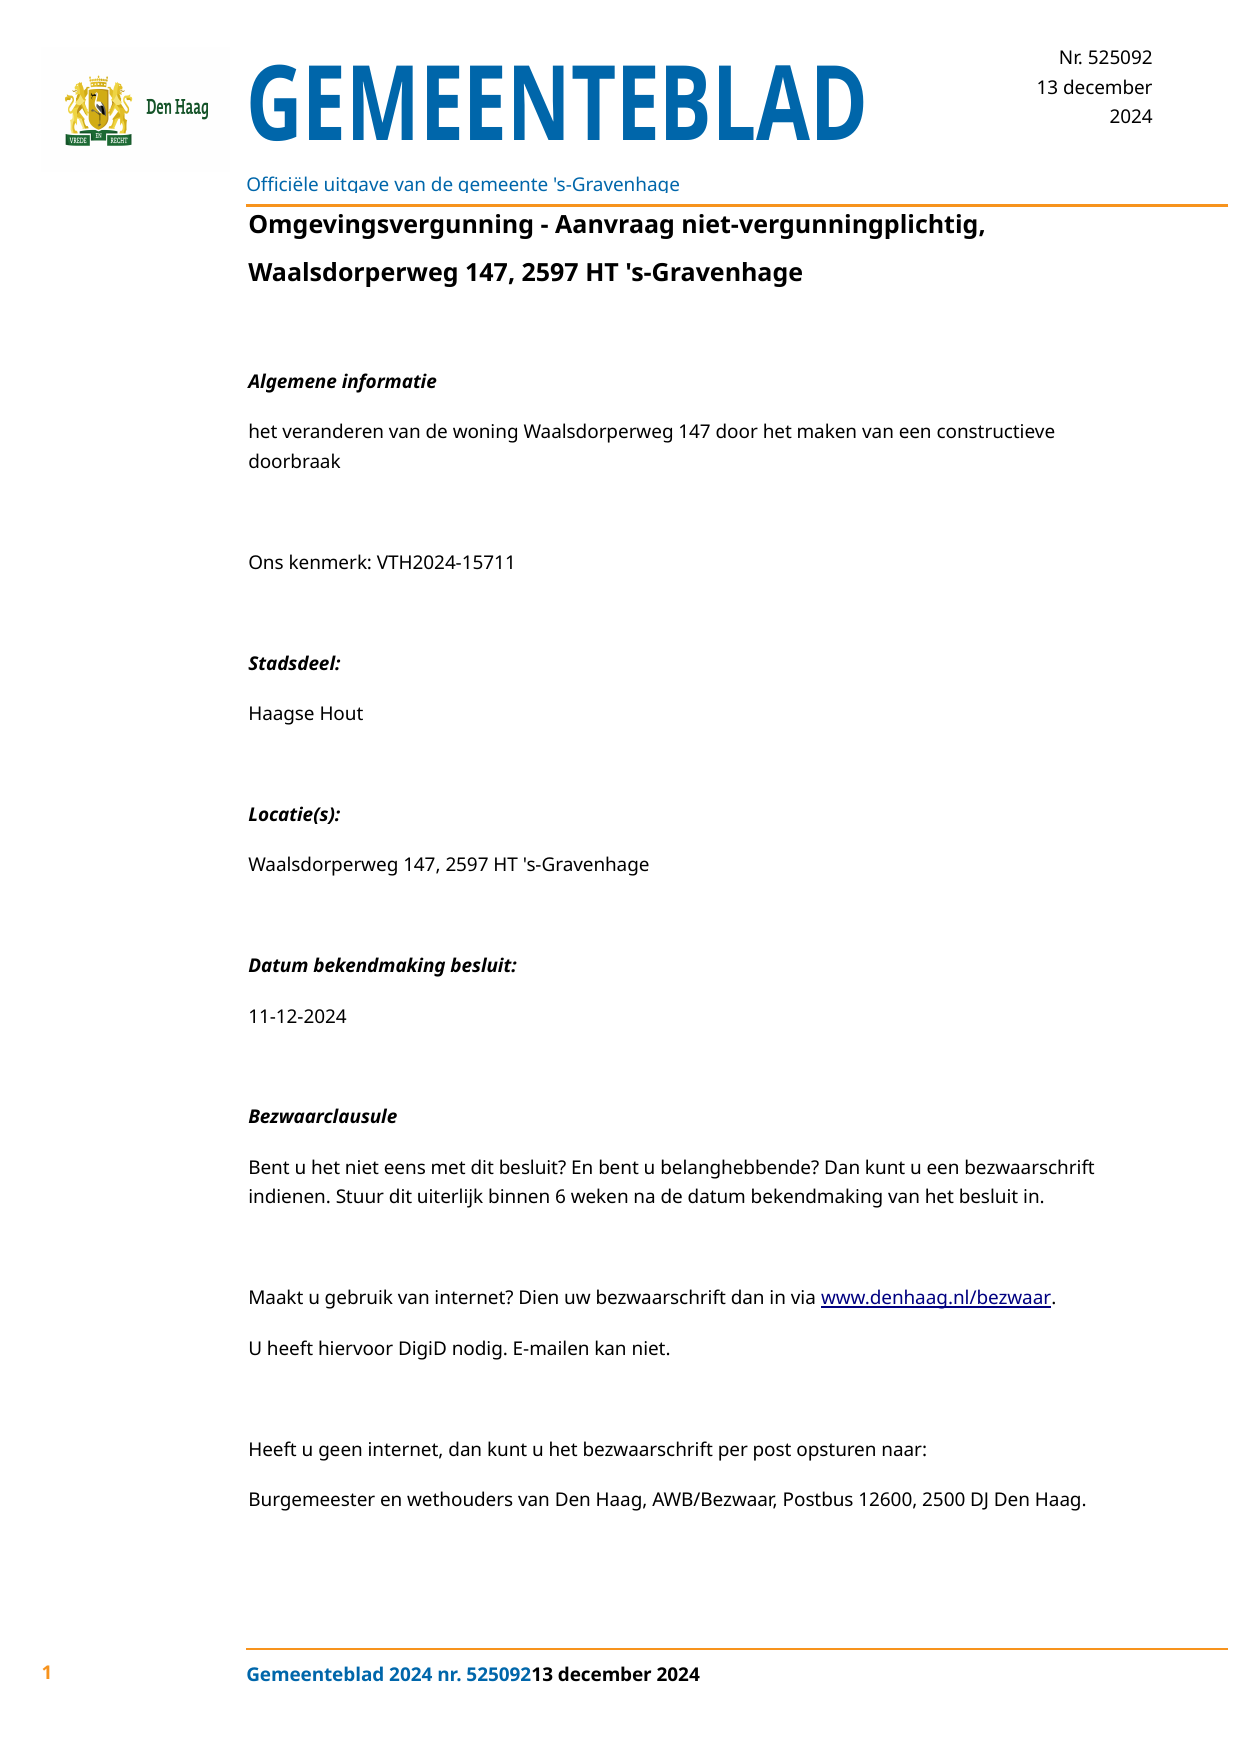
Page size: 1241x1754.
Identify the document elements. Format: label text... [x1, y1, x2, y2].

text Stadsdeel: [248, 650, 1152, 676]
text U heeft hiervoor DigiD nodig. E-mailen kan niet. [248, 1335, 1152, 1361]
text 11-12-2024 [248, 1003, 1152, 1029]
text Burgemeester en wethouders van Den Haag, AWB/Bezwaar, Postbus 12600, 2500 DJ Den Haag. [248, 1486, 1152, 1512]
text Bezwaarclausule [248, 1104, 1152, 1129]
text Bent u het niet eens met dit besluit? En bent u belanghebbende? Dan kunt u een bezwaarschrift indienen. Stuur dit uiterlijk binnen 6 weken na de datum bekendmaking van het besluit in. [248, 1154, 1152, 1209]
text Algemene informatie [248, 368, 1152, 394]
picture [41, 47, 231, 172]
text Locatie(s): [248, 801, 1152, 827]
text Datum bekendmaking besluit: [248, 952, 1152, 978]
text Maakt u gebruik van internet? Dien uw bezwaarschrift dan in via www.denhaag.nl/bezwaar. [248, 1284, 1152, 1310]
text Omgevingsvergunning - Aanvraag niet-vergunningplichtig, Waalsdorperweg 147, 2597 HT 's-Gravenhage [248, 207, 1152, 288]
text het veranderen van de woning Waalsdorperweg 147 door het maken van een constructieve doorbraak [248, 419, 1152, 474]
text Heeft u geen internet, dan kunt u het bezwaarschrift per post opsturen naar: [248, 1436, 1152, 1462]
text Waalsdorperweg 147, 2597 HT 's-Gravenhage [248, 852, 1152, 877]
text Haagse Hout [248, 700, 1152, 726]
text Ons kenmerk: VTH2024-15711 [248, 549, 1152, 575]
